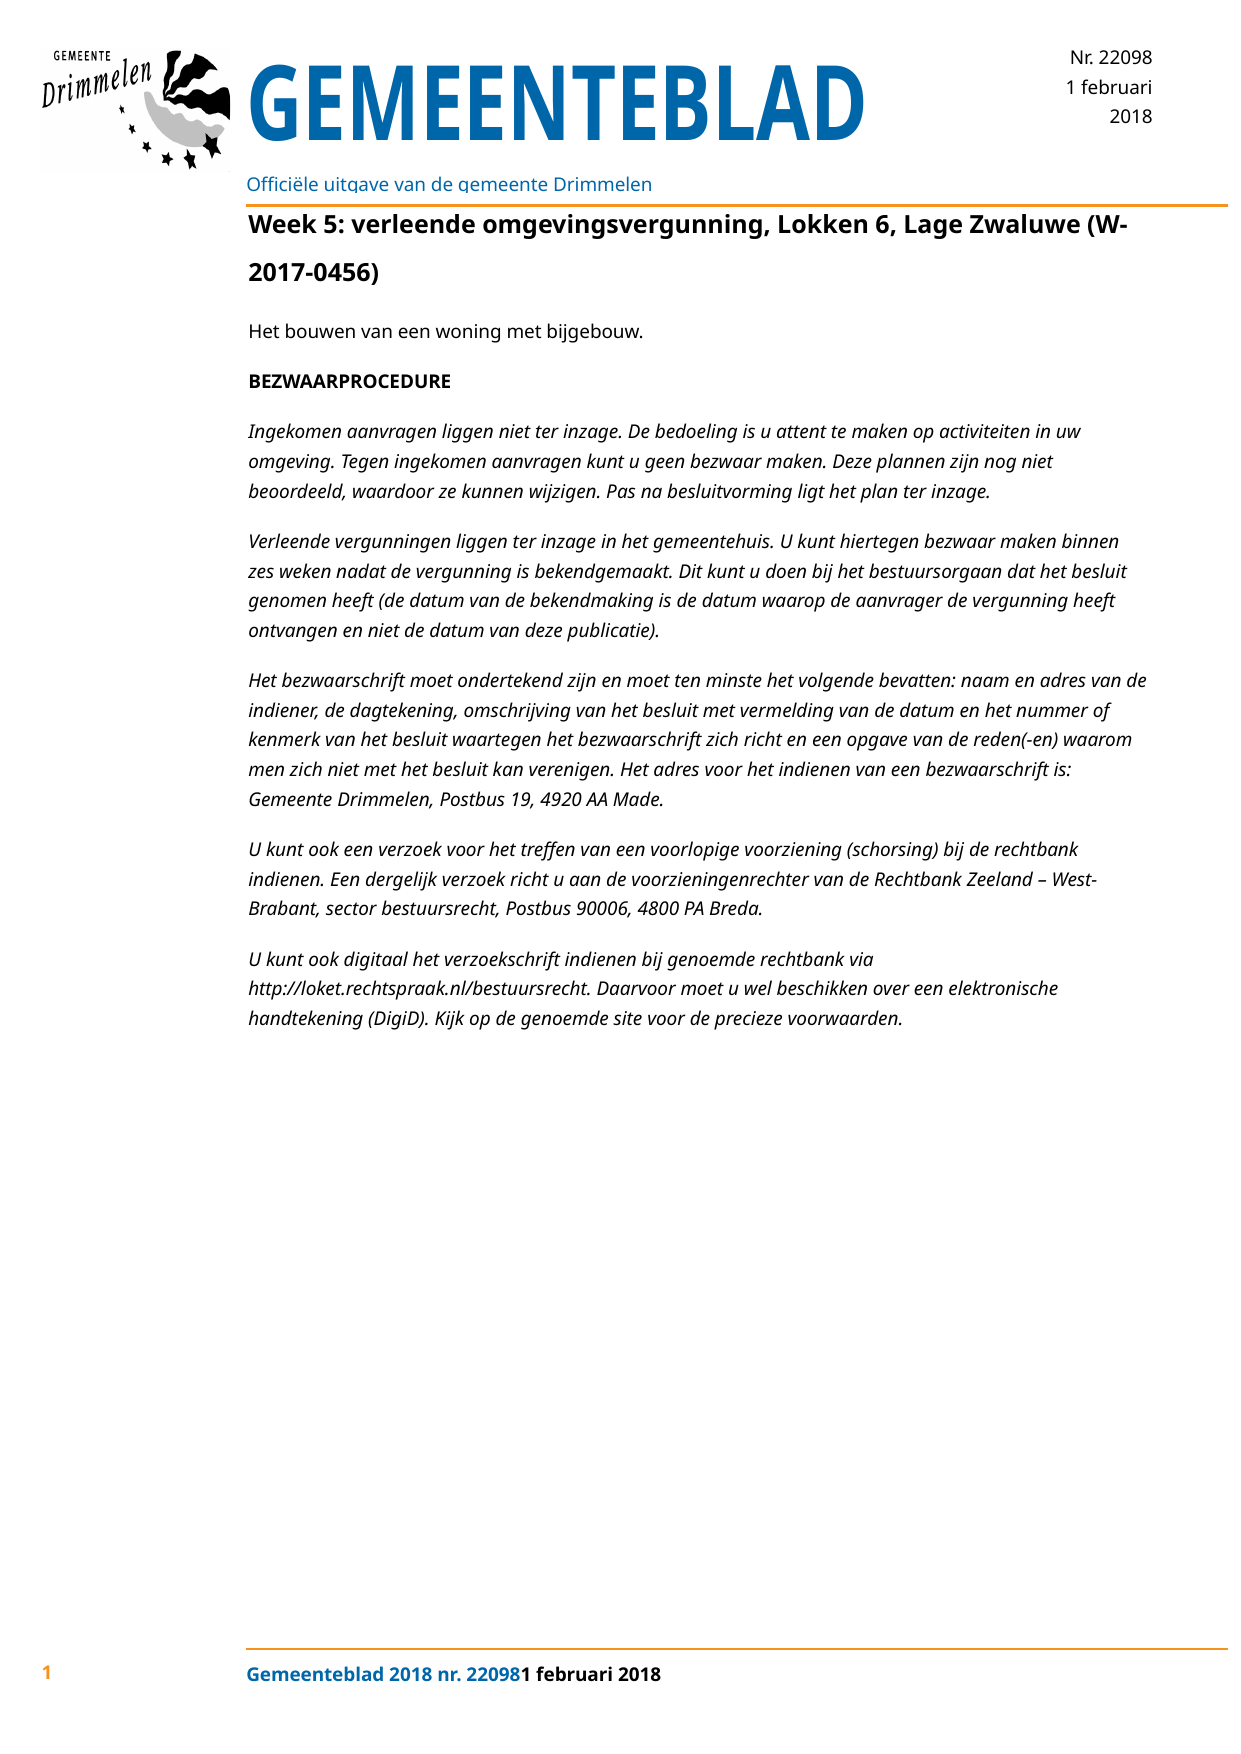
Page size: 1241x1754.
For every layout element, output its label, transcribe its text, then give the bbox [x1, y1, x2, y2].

text U kunt ook een verzoek voor het treffen van een voorlopige voorziening (schorsing) bij de rechtbank indienen. Een dergelijk verzoek richt u aan de voorzieningenrechter van de Rechtbank Zeeland – West-Brabant, sector bestuursrecht, Postbus 90006, 4800 PA Breda. [248, 836, 1152, 921]
text Het bezwaarschrift moet ondertekend zijn en moet ten minste het volgende bevatten: naam en adres van de indiener, de dagtekening, omschrijving van het besluit met vermelding van de datum en het nummer of kenmerk van het besluit waartegen het bezwaarschrift zich richt en een opgave van de reden(-en) waarom men zich niet met het besluit kan verenigen. Het adres voor het indienen van een bezwaarschrift is: Gemeente Drimmelen, Postbus 19, 4920 AA Made. [248, 667, 1152, 812]
picture [41, 47, 231, 172]
text Week 5: verleende omgevingsvergunning, Lokken 6, Lage Zwaluwe (W-2017-0456) [248, 207, 1152, 288]
text U kunt ook digitaal het verzoekschrift indienen bij genoemde rechtbank via http://loket.rechtspraak.nl/bestuursrecht. Daarvoor moet u wel beschikken over een elektronische handtekening (DigiD). Kijk op de genoemde site voor de precieze voorwaarden. [248, 946, 1152, 1031]
text BEZWAARPROCEDURE [248, 368, 1152, 394]
text Ingekomen aanvragen liggen niet ter inzage. De bedoeling is u attent te maken op activiteiten in uw omgeving. Tegen ingekomen aanvragen kunt u geen bezwaar maken. Deze plannen zijn nog niet beoordeeld, waardoor ze kunnen wijzigen. Pas na besluitvorming ligt het plan ter inzage. [248, 419, 1152, 504]
text Verleende vergunningen liggen ter inzage in het gemeentehuis. U kunt hiertegen bezwaar maken binnen zes weken nadat de vergunning is bekendgemaakt. Dit kunt u doen bij het bestuursorgaan dat het besluit genomen heeft (de datum van de bekendmaking is de datum waarop de aanvrager de vergunning heeft ontvangen en niet de datum van deze publicatie). [248, 528, 1152, 643]
text Het bouwen van een woning met bijgebouw. [248, 318, 1152, 344]
